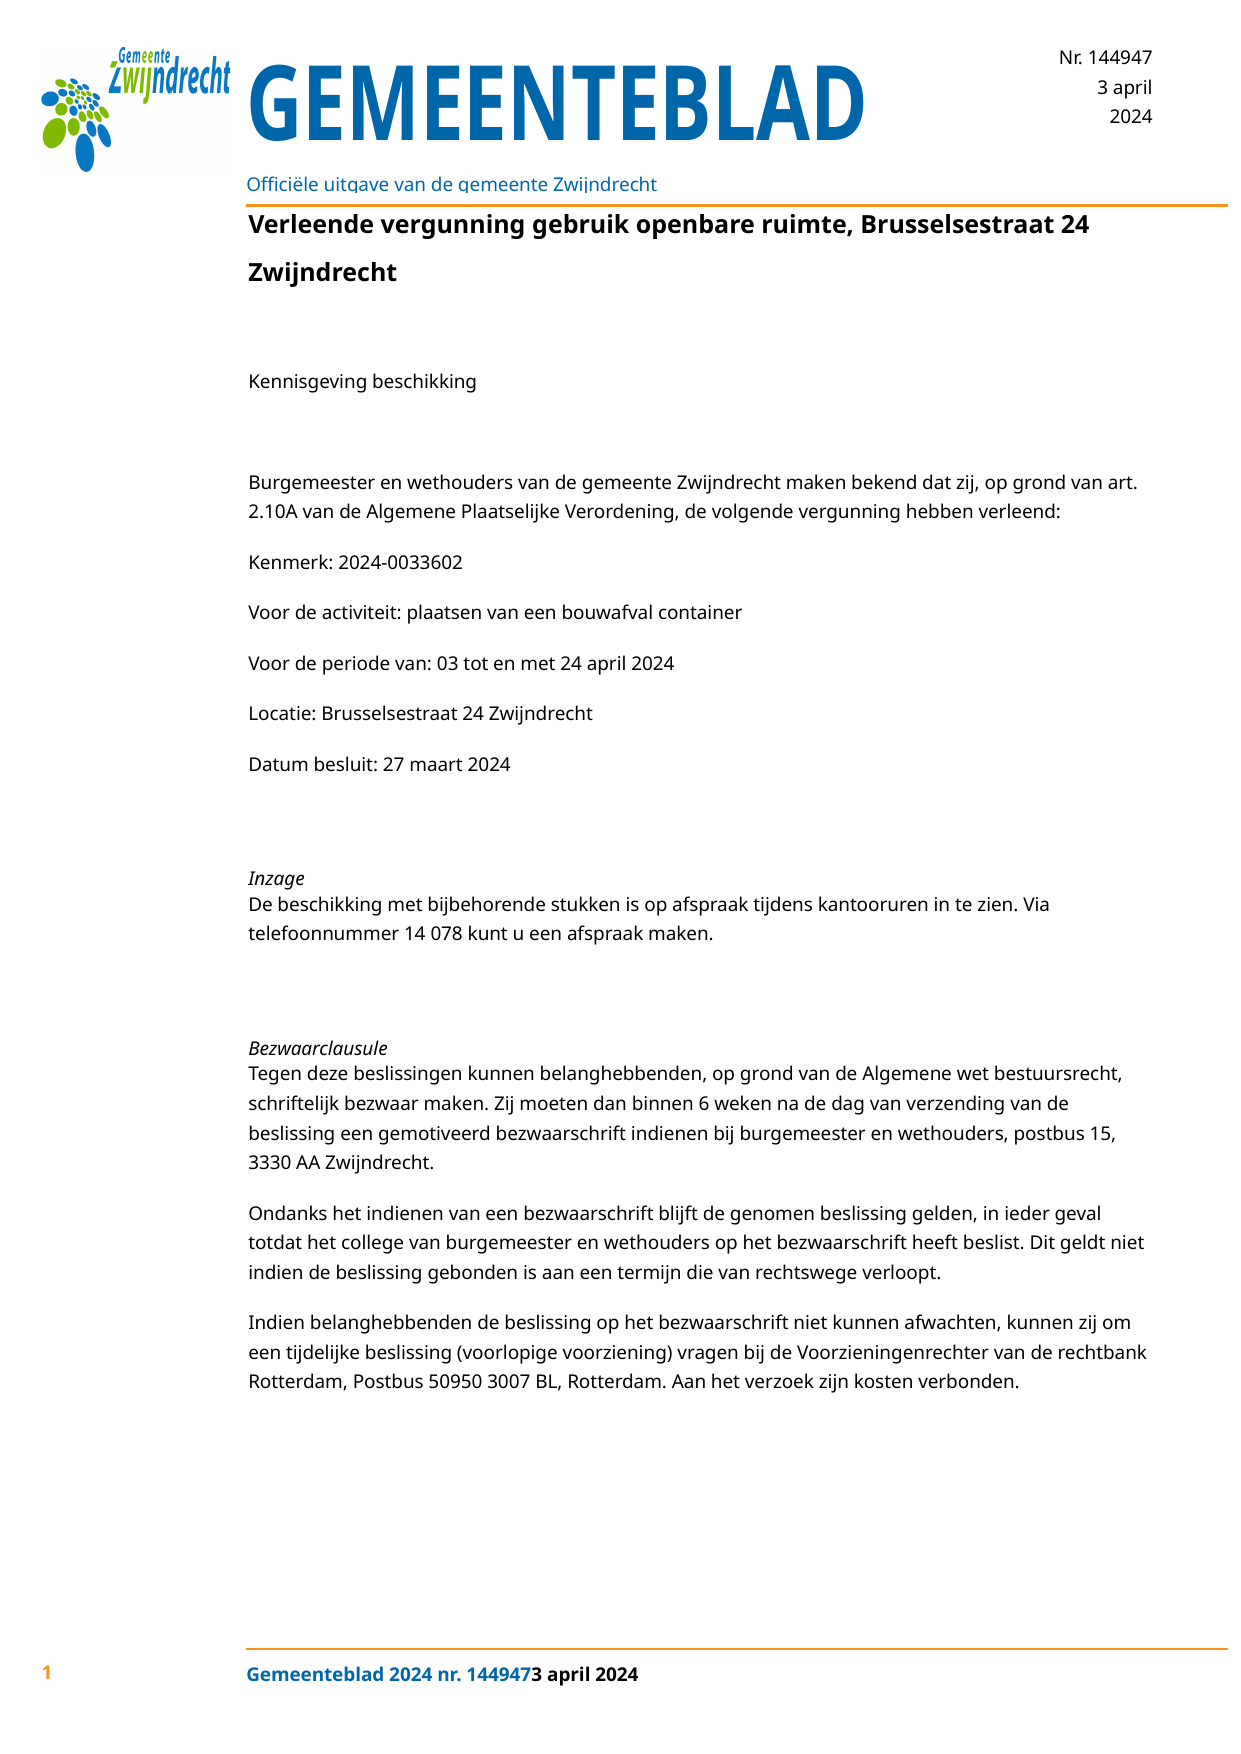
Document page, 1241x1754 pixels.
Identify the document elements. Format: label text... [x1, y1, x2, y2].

text Indien belanghebbenden de beslissing op het bezwaarschrift niet kunnen afwachten, kunnen zij om een tijdelijke beslissing (voorlopige voorziening) vragen bij de Voorzieningenrechter van de rechtbank Rotterdam, Postbus 50950 3007 BL, Rotterdam. Aan het verzoek zijn kosten verbonden. [248, 1309, 1152, 1394]
text Ondanks het indienen van een bezwaarschrift blijft de genomen beslissing gelden, in ieder geval totdat het college van burgemeester en wethouders op het bezwaarschrift heeft beslist. Dit geldt niet indien de beslissing gebonden is aan een termijn die van rechtswege verloopt. [248, 1200, 1152, 1285]
text Inzage [248, 865, 1152, 891]
text De beschikking met bijbehorende stukken is op afspraak tijdens kantooruren in te zien. Via telefoonnummer 14 078 kunt u een afspraak maken. [248, 891, 1152, 946]
text Locatie: Brusselsestraat 24 Zwijndrecht [248, 700, 1152, 726]
text Burgemeester en wethouders van de gemeente Zwijndrecht maken bekend dat zij, op grond van art. 2.10A van de Algemene Plaatselijke Verordening, de volgende vergunning hebben verleend: [248, 469, 1152, 524]
text Voor de activiteit: plaatsen van een bouwafval container [248, 599, 1152, 625]
text Kennisgeving beschikking [248, 368, 1152, 394]
text Kenmerk: 2024-0033602 [248, 549, 1152, 575]
text Tegen deze beslissingen kunnen belanghebbenden, op grond van de Algemene wet bestuursrecht, schriftelijk bezwaar maken. Zij moeten dan binnen 6 weken na de dag van verzending van de beslissing een gemotiveerd bezwaarschrift indienen bij burgemeester en wethouders, postbus 15, 3330 AA Zwijndrecht. [248, 1061, 1152, 1175]
picture [41, 47, 231, 172]
text Datum besluit: 27 maart 2024 [248, 751, 1152, 777]
text Voor de periode van: 03 tot en met 24 april 2024 [248, 650, 1152, 676]
text Verleende vergunning gebruik openbare ruimte, Brusselsestraat 24 Zwijndrecht [248, 207, 1152, 288]
text Bezwaarclausule [248, 1035, 1152, 1061]
